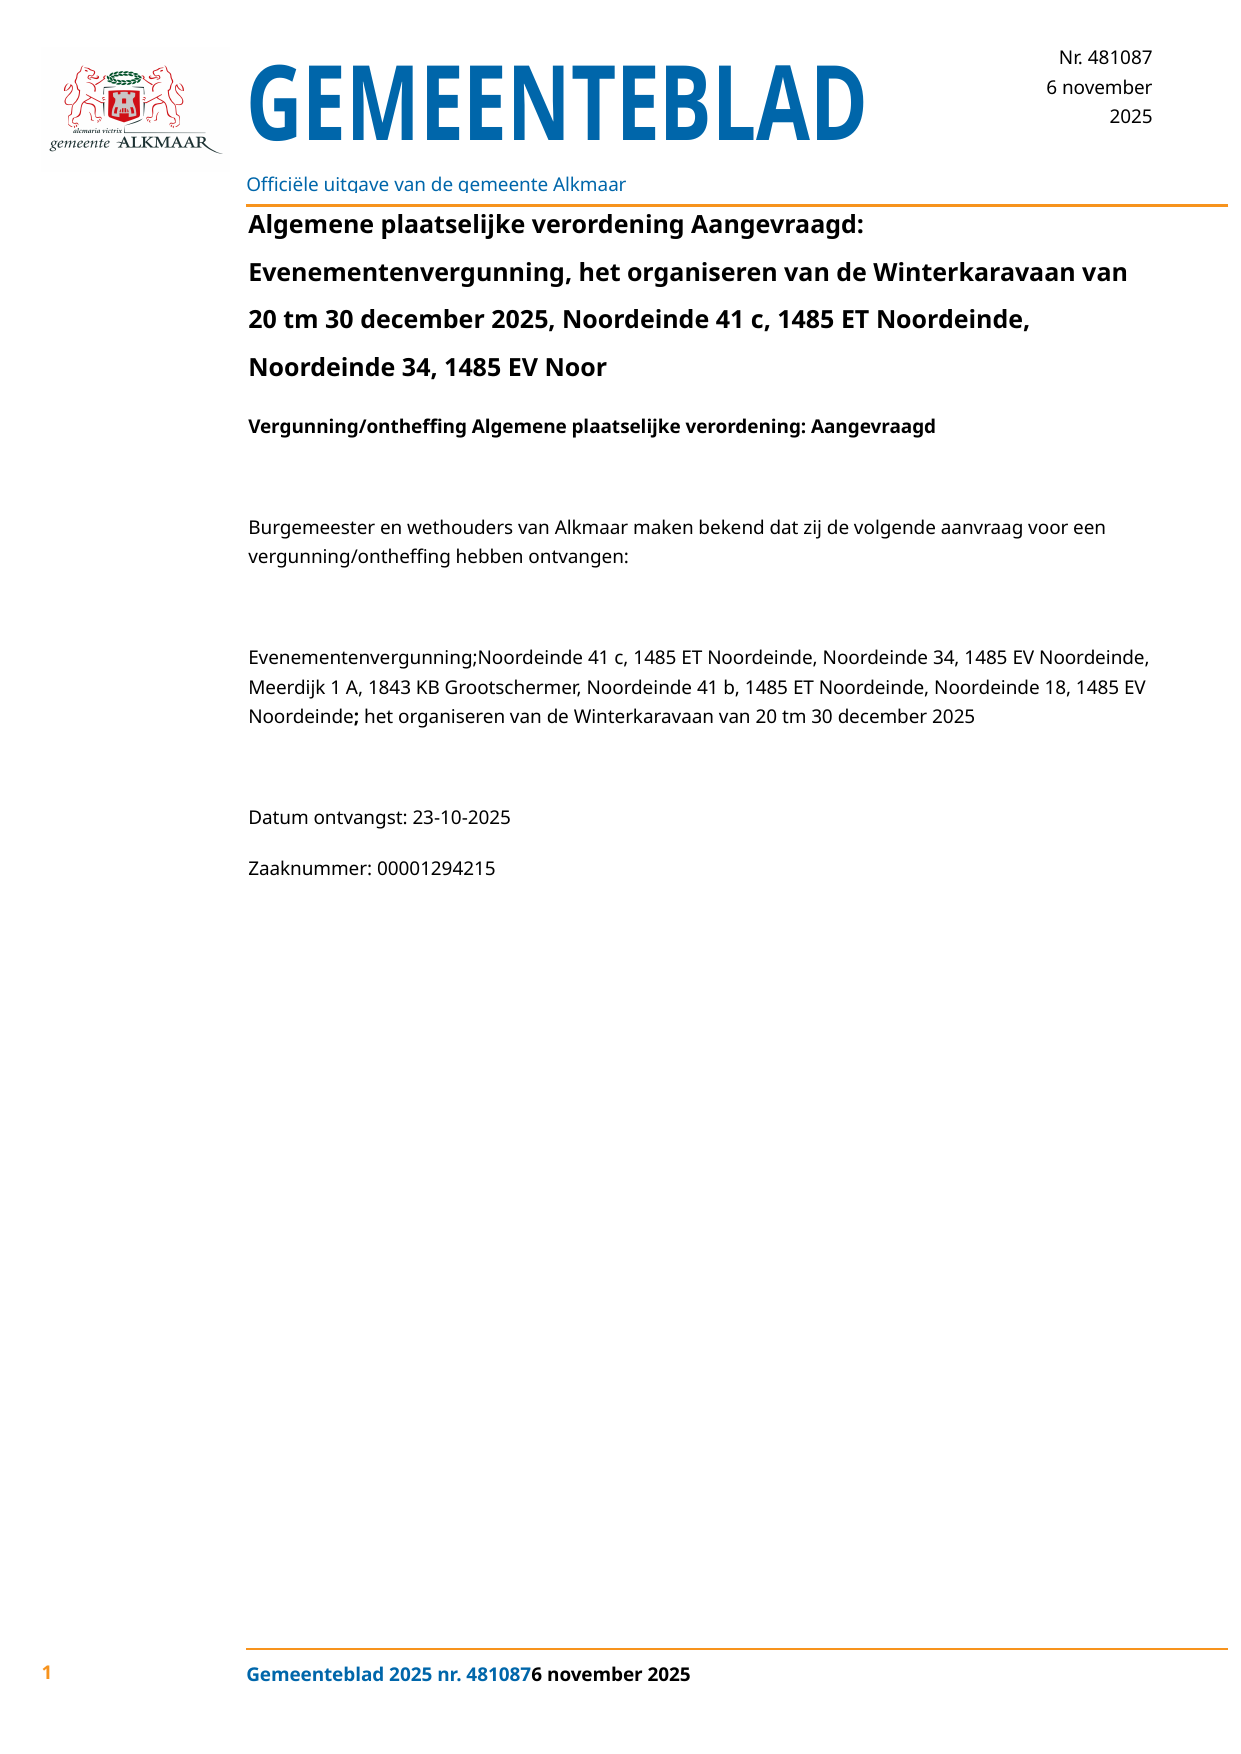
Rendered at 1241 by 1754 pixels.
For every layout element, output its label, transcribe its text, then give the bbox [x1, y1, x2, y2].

text Burgemeester en wethouders van Alkmaar maken bekend dat zij de volgende aanvraag voor een vergunning/ontheffing hebben ontvangen: [248, 514, 1152, 569]
text Datum ontvangst: 23-10-2025 [248, 804, 1152, 830]
text Evenementenvergunning;Noordeinde 41 c, 1485 ET Noordeinde, Noordeinde 34, 1485 EV Noordeinde, Meerdijk 1 A, 1843 KB Grootschermer, Noordeinde 41 b, 1485 ET Noordeinde, Noordeinde 18, 1485 EV Noordeinde; het organiseren van de Winterkaravaan van 20 tm 30 december 2025 [248, 644, 1152, 729]
picture [41, 47, 231, 172]
text Zaaknummer: 00001294215 [248, 855, 1152, 881]
text Vergunning/ontheffing Algemene plaatselijke verordening: Aangevraagd [248, 413, 1152, 439]
text Algemene plaatselijke verordening Aangevraagd: Evenementenvergunning, het organiseren van de Winterkaravaan van 20 tm 30 december 2025, Noordeinde 41 c, 1485 ET Noordeinde, Noordeinde 34, 1485 EV Noor [248, 207, 1152, 384]
